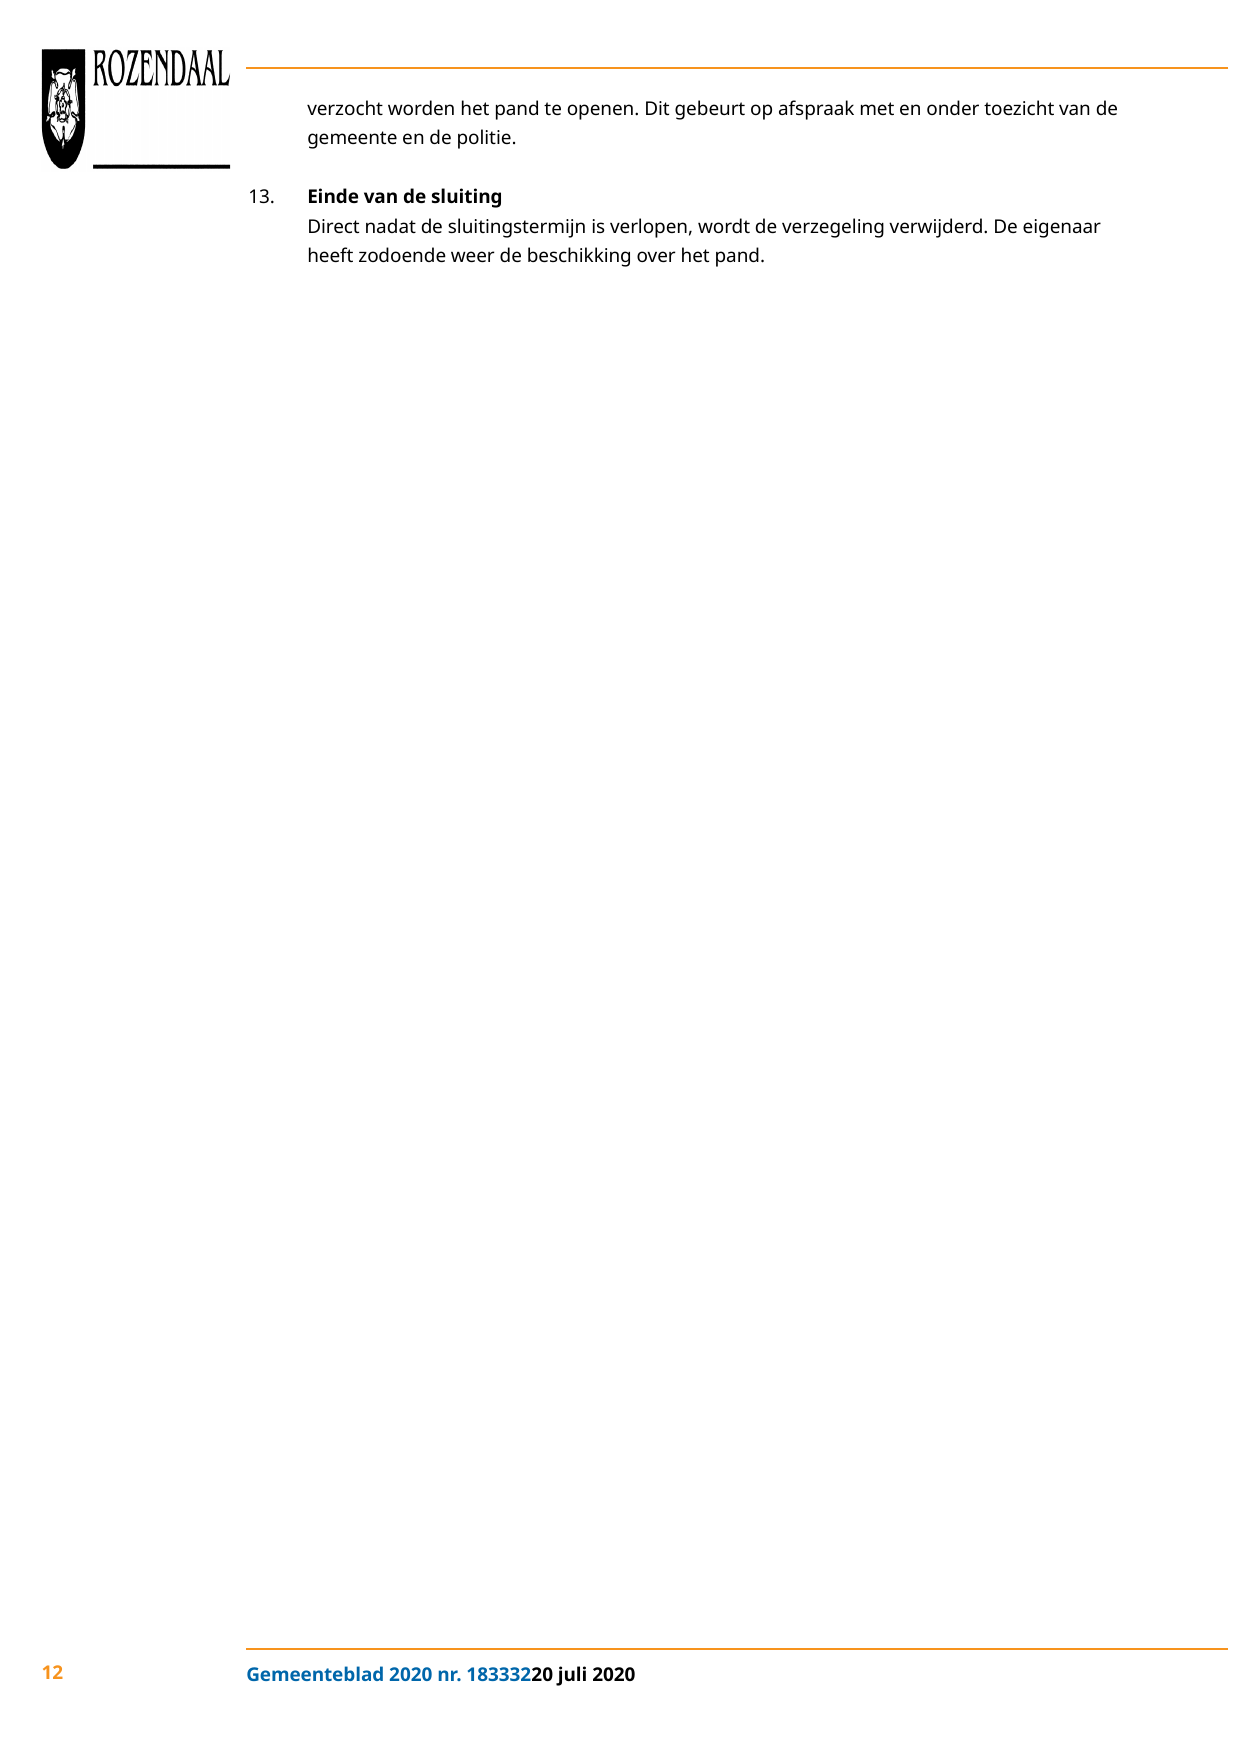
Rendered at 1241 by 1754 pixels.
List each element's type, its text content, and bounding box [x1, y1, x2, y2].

list verzocht worden het pand te openen. Dit gebeurt op afspraak met en onder toezicht van de gemeente en de politie. [248, 95, 1152, 150]
picture [41, 47, 231, 172]
list Direct nadat de sluitingstermijn is verlopen, wordt de verzegeling verwijderd. De eigenaar heeft zodoende weer de beschikking over het pand. [248, 213, 1152, 268]
list Einde van de sluiting [248, 183, 1152, 209]
